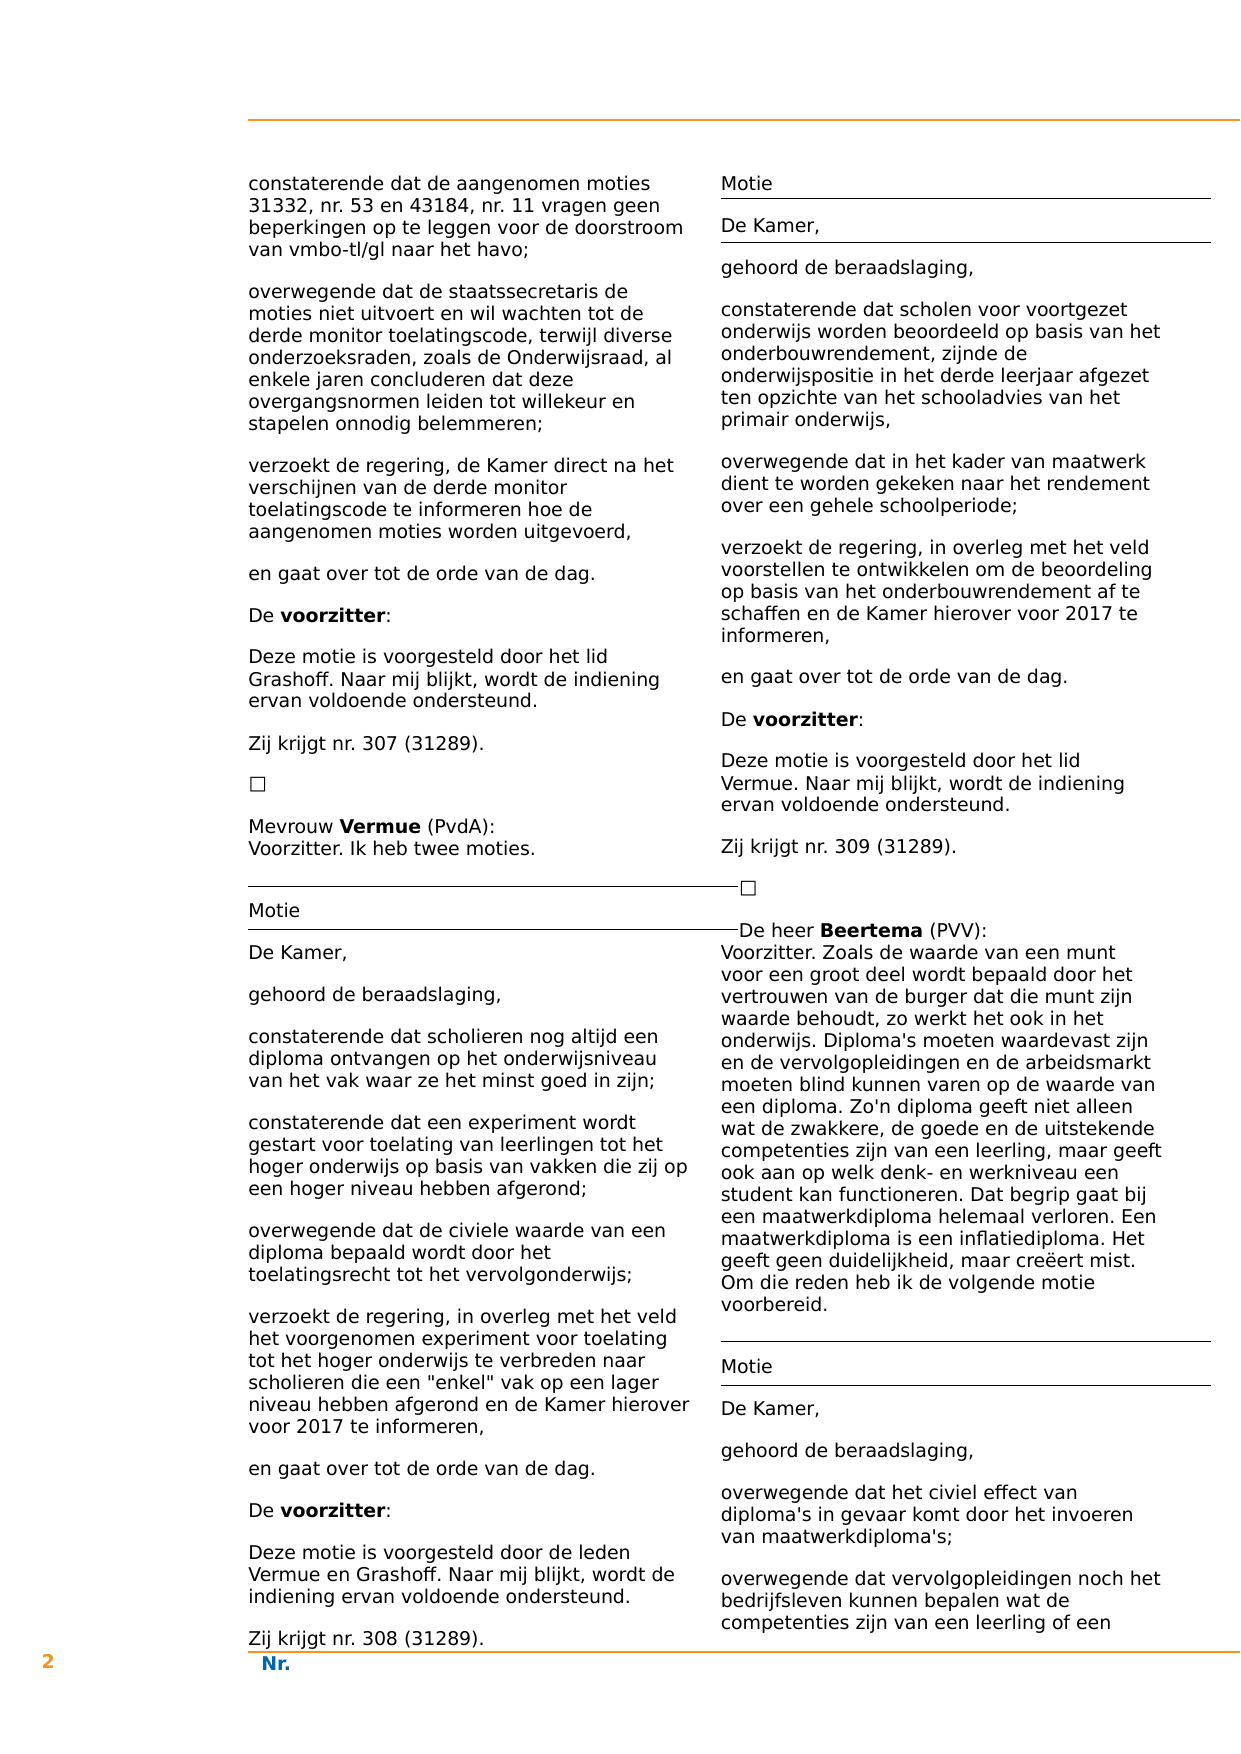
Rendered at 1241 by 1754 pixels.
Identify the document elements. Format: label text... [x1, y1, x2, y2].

text De Kamer, [248, 942, 691, 964]
text verzoekt de regering, in overleg met het veld het voorgenomen experiment voor toelating tot het hoger onderwijs te verbreden naar scholieren die een "enkel" vak op een lager niveau hebben afgerond en de Kamer hierover voor 2017 te informeren, [248, 1306, 691, 1438]
text Zij krijgt nr. 309 (31289). [721, 836, 1163, 858]
text De voorzitter: [248, 1500, 691, 1522]
text overwegende dat het civiel effect van diploma's in gevaar komt door het invoeren van maatwerkdiploma's; [721, 1482, 1163, 1548]
text gehoord de beraadslaging, [721, 1440, 1163, 1462]
text overwegende dat de civiele waarde van een diploma bepaald wordt door het toelatingsrecht tot het vervolgonderwijs; [248, 1220, 691, 1286]
text en gaat over tot de orde van de dag. [721, 666, 1163, 688]
text Deze motie is voorgesteld door het lid Grashoff. Naar mij blijkt, wordt de indiening ervan voldoende ondersteund. [248, 646, 691, 712]
text De heer Beertema (PVV): [721, 920, 1163, 942]
text overwegende dat in het kader van maatwerk dient te worden gekeken naar het rendement over een gehele schoolperiode; [721, 451, 1163, 517]
text overwegende dat vervolgopleidingen noch het bedrijfsleven kunnen bepalen wat de competenties zijn van een leerling of een [721, 1568, 1163, 1634]
text Zij krijgt nr. 308 (31289). [248, 1628, 691, 1650]
text De Kamer, [721, 1398, 1163, 1420]
text gehoord de beraadslaging, [248, 984, 691, 1006]
text en gaat over tot de orde van de dag. [248, 562, 691, 584]
text De Kamer, [721, 215, 1163, 237]
text constaterende dat een experiment wordt gestart voor toelating van leerlingen tot het hoger onderwijs op basis van vakken die zij op een hoger niveau hebben afgerond; [248, 1112, 691, 1200]
text constaterende dat de aangenomen moties 31332, nr. 53 en 43184, nr. 11 vragen geen beperkingen op te leggen voor de doorstroom van vmbo-tl/gl naar het havo; [248, 173, 691, 261]
text ⬜ [248, 774, 691, 796]
text Voorzitter. Zoals de waarde van een munt voor een groot deel wordt bepaald door het vertrouwen van de burger dat die munt zijn waarde behoudt, zo werkt het ook in het onderwijs. Diploma's moeten waardevast zijn en de vervolgopleidingen en de arbeidsmarkt moeten blind kunnen varen op de waarde van een diploma. Zo'n diploma geeft niet alleen wat de zwakkere, de goede en de uitstekende competenties zijn van een leerling, maar geeft ook aan op welk denk- en werkniveau een student kan functioneren. Dat begrip gaat bij een maatwerkdiploma helemaal verloren. Een maatwerkdiploma is een inflatiediploma. Het geeft geen duidelijkheid, maar creëert mist. Om die reden heb ik de volgende motie voorbereid. [721, 942, 1163, 1316]
text ⬜ [721, 878, 1163, 900]
text constaterende dat scholen voor voortgezet onderwijs worden beoordeeld op basis van het onderbouwrendement, zijnde de onderwijspositie in het derde leerjaar afgezet ten opzichte van het schooladvies van het primair onderwijs, [721, 299, 1163, 431]
text Deze motie is voorgesteld door de leden Vermue en Grashoff. Naar mij blijkt, wordt de indiening ervan voldoende ondersteund. [248, 1542, 691, 1608]
text en gaat over tot de orde van de dag. [248, 1458, 691, 1480]
text verzoekt de regering, de Kamer direct na het verschijnen van de derde monitor toelatingscode te informeren hoe de aangenomen moties worden uitgevoerd, [248, 454, 691, 542]
text Deze motie is voorgesteld door het lid Vermue. Naar mij blijkt, wordt de indiening ervan voldoende ondersteund. [721, 750, 1163, 816]
text Motie [721, 1356, 1163, 1378]
text Motie [721, 173, 1163, 195]
text De voorzitter: [721, 708, 1163, 730]
text Voorzitter. Ik heb twee moties. [248, 838, 691, 860]
text constaterende dat scholieren nog altijd een diploma ontvangen op het onderwijsniveau van het vak waar ze het minst goed in zijn; [248, 1026, 691, 1092]
text gehoord de beraadslaging, [721, 257, 1163, 279]
text verzoekt de regering, in overleg met het veld voorstellen te ontwikkelen om de beoordeling op basis van het onderbouwrendement af te schaffen en de Kamer hierover voor 2017 te informeren, [721, 537, 1163, 646]
text De voorzitter: [248, 604, 691, 626]
text overwegende dat de staatssecretaris de moties niet uitvoert en wil wachten tot de derde monitor toelatingscode, terwijl diverse onderzoeksraden, zoals de Onderwijsraad, al enkele jaren concluderen dat deze overgangsnormen leiden tot willekeur en stapelen onnodig belemmeren; [248, 281, 691, 434]
text Zij krijgt nr. 307 (31289). [248, 732, 691, 754]
text Mevrouw Vermue (PvdA): [248, 816, 691, 838]
text Motie [248, 900, 691, 922]
